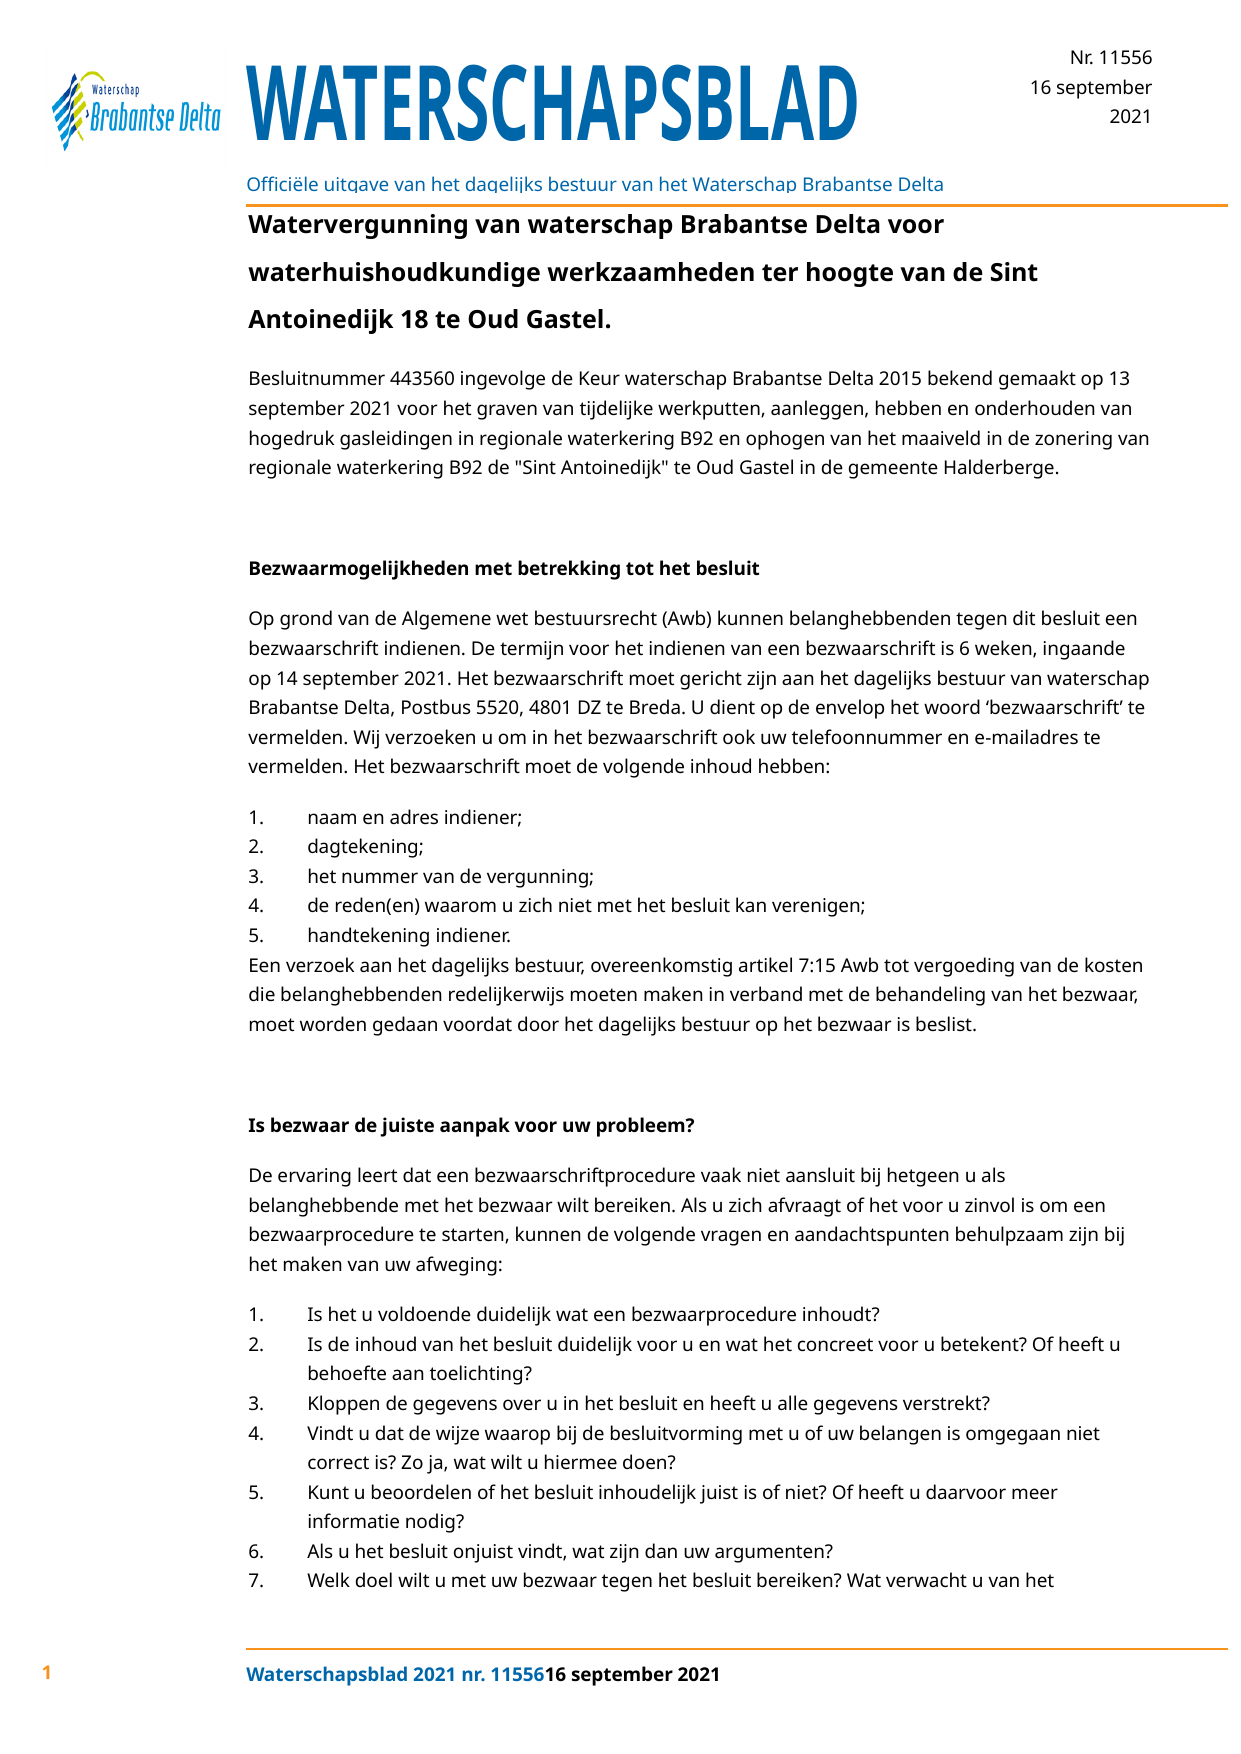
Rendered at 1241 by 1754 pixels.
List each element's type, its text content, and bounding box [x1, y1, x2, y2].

list Welk doel wilt u met uw bezwaar tegen het besluit bereiken? Wat verwacht u van het [248, 1568, 1152, 1593]
text Een verzoek aan het dagelijks bestuur, overeenkomstig artikel 7:15 Awb tot vergoeding van de kosten die belanghebbenden redelijkerwijs moeten maken in verband met de behandeling van het bezwaar, moet worden gedaan voordat door het dagelijks bestuur op het bezwaar is beslist. [248, 952, 1152, 1037]
text Bezwaarmogelijkheden met betrekking tot het besluit [248, 555, 1152, 581]
list Kunt u beoordelen of het besluit inhoudelijk juist is of niet? Of heeft u daarvoor meer informatie nodig? [248, 1479, 1152, 1534]
list het nummer van de vergunning; [248, 863, 1152, 889]
list Als u het besluit onjuist vindt, wat zijn dan uw argumenten? [248, 1538, 1152, 1564]
text Is bezwaar de juiste aanpak voor uw probleem? [248, 1112, 1152, 1137]
text De ervaring leert dat een bezwaarschriftprocedure vaak niet aansluit bij hetgeen u als belanghebbende met het bezwaar wilt bereiken. Als u zich afvraagt of het voor u zinvol is om een bezwaarprocedure te starten, kunnen de volgende vragen en aandachtspunten behulpzaam zijn bij het maken van uw afweging: [248, 1162, 1152, 1277]
text Besluitnummer 443560 ingevolge de Keur waterschap Brabantse Delta 2015 bekend gemaakt op 13 september 2021 voor het graven van tijdelijke werkputten, aanleggen, hebben en onderhouden van hogedruk gasleidingen in regionale waterkering B92 en ophogen van het maaiveld in de zonering van regionale waterkering B92 de "Sint Antoinedijk" te Oud Gastel in de gemeente Halderberge. [248, 366, 1152, 480]
list Is de inhoud van het besluit duidelijk voor u en wat het concreet voor u betekent? Of heeft u behoefte aan toelichting? [248, 1331, 1152, 1386]
list handtekening indiener. [248, 922, 1152, 948]
text Watervergunning van waterschap Brabantse Delta voor waterhuishoudkundige werkzaamheden ter hoogte van de Sint Antoinedijk 18 te Oud Gastel. [248, 207, 1152, 336]
list Kloppen de gegevens over u in het besluit en heeft u alle gegevens verstrekt? [248, 1390, 1152, 1416]
list naam en adres indiener; [248, 804, 1152, 829]
list dagtekening; [248, 833, 1152, 859]
list de reden(en) waarom u zich niet met het besluit kan verenigen; [248, 893, 1152, 918]
list Vindt u dat de wijze waarop bij de besluitvorming met u of uw belangen is omgegaan niet correct is? Zo ja, wat wilt u hiermee doen? [248, 1420, 1152, 1475]
text Op grond van de Algemene wet bestuursrecht (Awb) kunnen belanghebbenden tegen dit besluit een bezwaarschrift indienen. De termijn voor het indienen van een bezwaarschrift is 6 weken, ingaande op 14 september 2021. Het bezwaarschrift moet gericht zijn aan het dagelijks bestuur van waterschap Brabantse Delta, Postbus 5520, 4801 DZ te Breda. U dient op de envelop het woord ‘bezwaarschrift’ te vermelden. Wij verzoeken u om in het bezwaarschrift ook uw telefoonnummer en e‑mailadres te vermelden. Het bezwaarschrift moet de volgende inhoud hebben: [248, 606, 1152, 779]
list Is het u voldoende duidelijk wat een bezwaarprocedure inhoudt? [248, 1301, 1152, 1327]
picture [41, 47, 231, 172]
